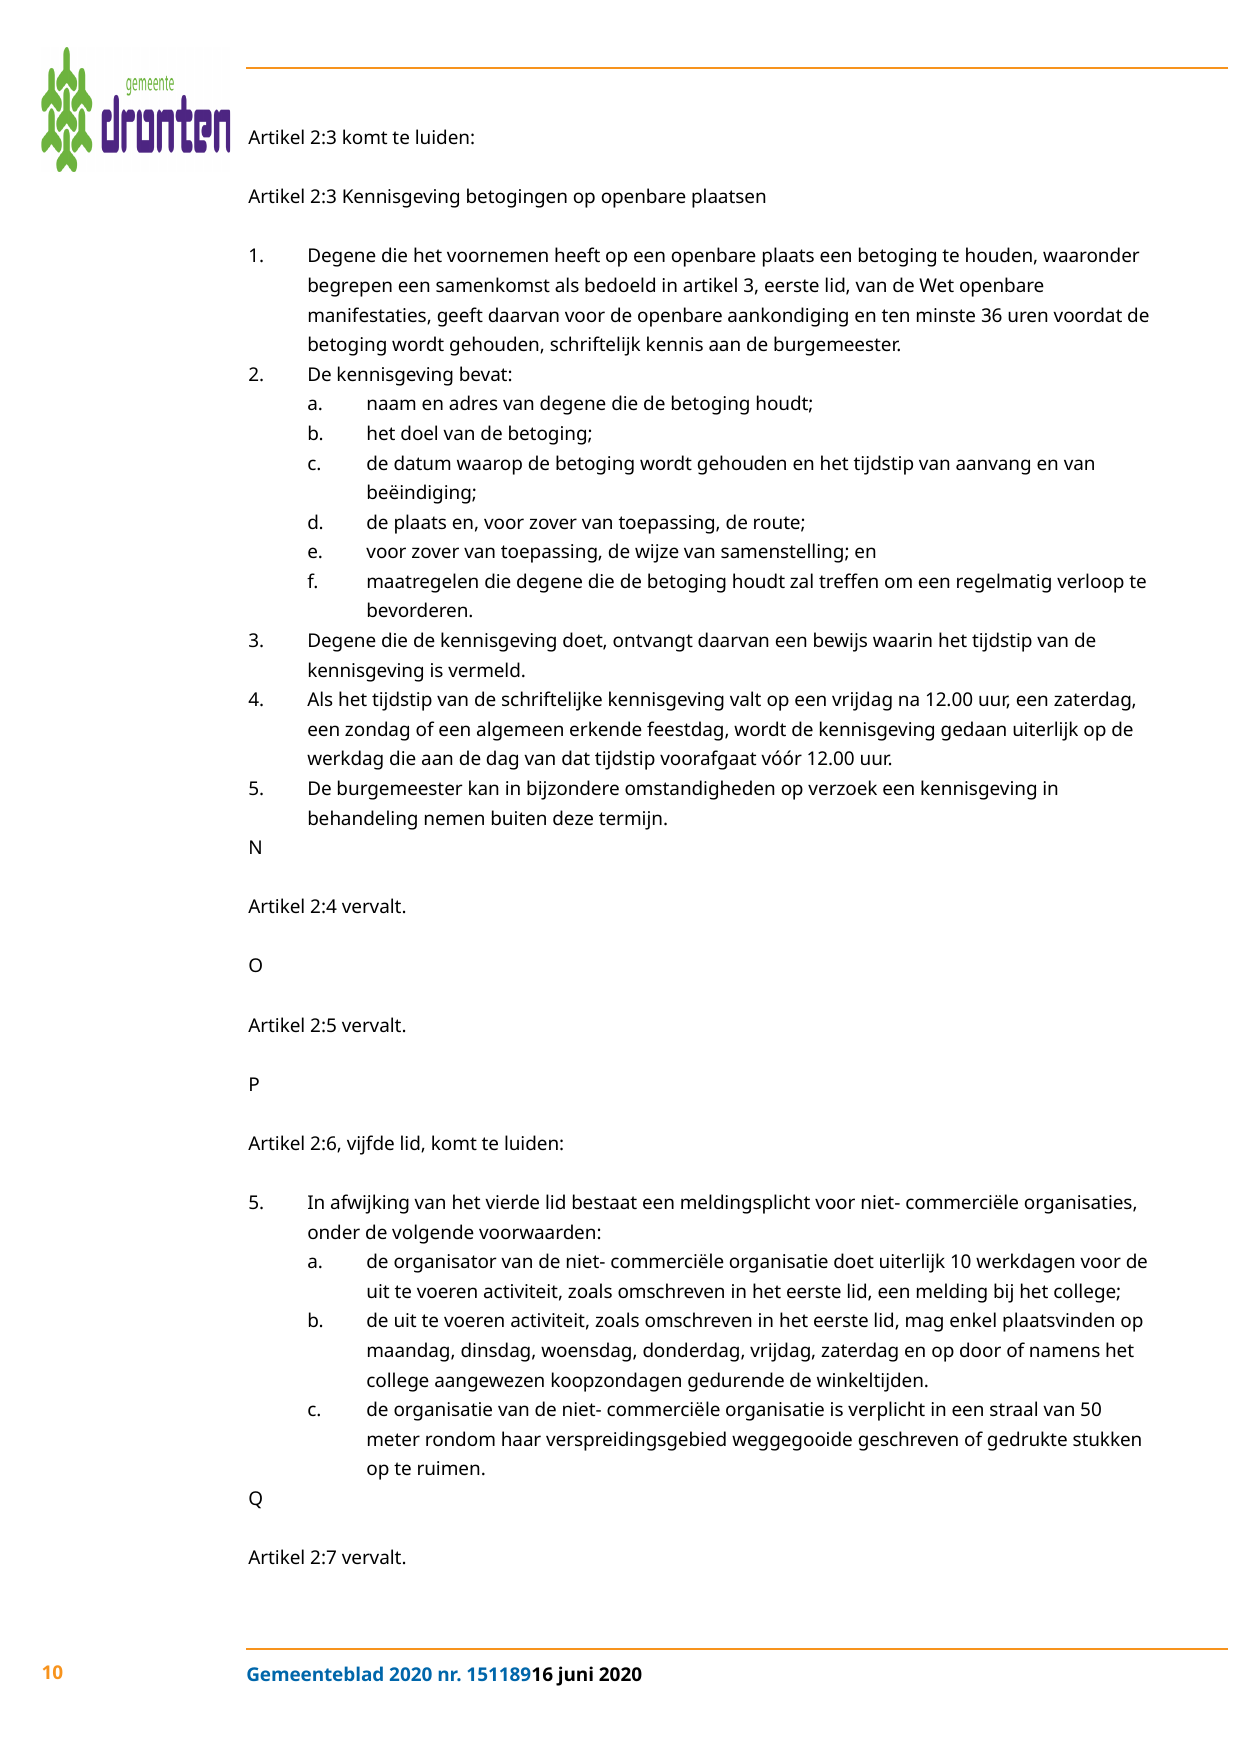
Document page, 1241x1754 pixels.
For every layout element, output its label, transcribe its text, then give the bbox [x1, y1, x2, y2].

list maatregelen die degene die de betoging houdt zal treffen om een regelmatig verloop te bevorderen. [307, 568, 1152, 623]
text Artikel 2:6, vijfde lid, komt te luiden: [248, 1130, 1152, 1156]
picture [41, 47, 231, 172]
text Q [248, 1485, 1152, 1511]
list de uit te voeren activiteit, zoals omschreven in het eerste lid, mag enkel plaatsvinden op maandag, dinsdag, woensdag, donderdag, vrijdag, zaterdag en op door of namens het college aangewezen koopzondagen gedurende de winkeltijden. [307, 1308, 1152, 1393]
list de plaats en, voor zover van toepassing, de route; [307, 509, 1152, 535]
list Als het tijdstip van de schriftelijke kennisgeving valt op een vrijdag na 12.00 uur, een zaterdag, een zondag of een algemeen erkende feestdag, wordt de kennisgeving gedaan uiterlijk op de werkdag die aan de dag van dat tijdstip voorafgaat vóór 12.00 uur. [248, 686, 1152, 771]
text P [248, 1071, 1152, 1097]
list het doel van de betoging; [307, 420, 1152, 446]
list de datum waarop de betoging wordt gehouden en het tijdstip van aanvang en van beëindiging; [307, 450, 1152, 505]
list naam en adres van degene die de betoging houdt; [307, 391, 1152, 416]
text Artikel 2:3 Kennisgeving betogingen op openbare plaatsen [248, 183, 1152, 209]
list De burgemeester kan in bijzondere omstandigheden op verzoek een kennisgeving in behandeling nemen buiten deze termijn. [248, 775, 1152, 831]
text Artikel 2:7 vervalt. [248, 1544, 1152, 1570]
text Artikel 2:4 vervalt. [248, 893, 1152, 919]
text O [248, 953, 1152, 978]
list Degene die het voornemen heeft op een openbare plaats een betoging te houden, waaronder begrepen een samenkomst als bedoeld in artikel 3, eerste lid, van de Wet openbare manifestaties, geeft daarvan voor de openbare aankondiging en ten minste 36 uren voordat de betoging wordt gehouden, schriftelijk kennis aan de burgemeester. [248, 243, 1152, 357]
list de organisatie van de niet- commerciële organisatie is verplicht in een straal van 50 meter rondom haar verspreidingsgebied weggegooide geschreven of gedrukte stukken op te ruimen. [307, 1396, 1152, 1481]
list De kennisgeving bevat: [248, 361, 1152, 387]
text Artikel 2:3 komt te luiden: [248, 124, 1152, 150]
text Artikel 2:5 vervalt. [248, 1012, 1152, 1038]
list Degene die de kennisgeving doet, ontvangt daarvan een bewijs waarin het tijdstip van de kennisgeving is vermeld. [248, 627, 1152, 683]
list voor zover van toepassing, de wijze van samenstelling; en [307, 538, 1152, 564]
list In afwijking van het vierde lid bestaat een meldingsplicht voor niet- commerciële organisaties, onder de volgende voorwaarden: [248, 1189, 1152, 1245]
text N [248, 834, 1152, 860]
list de organisator van de niet- commerciële organisatie doet uiterlijk 10 werkdagen voor de uit te voeren activiteit, zoals omschreven in het eerste lid, een melding bij het college; [307, 1248, 1152, 1304]
